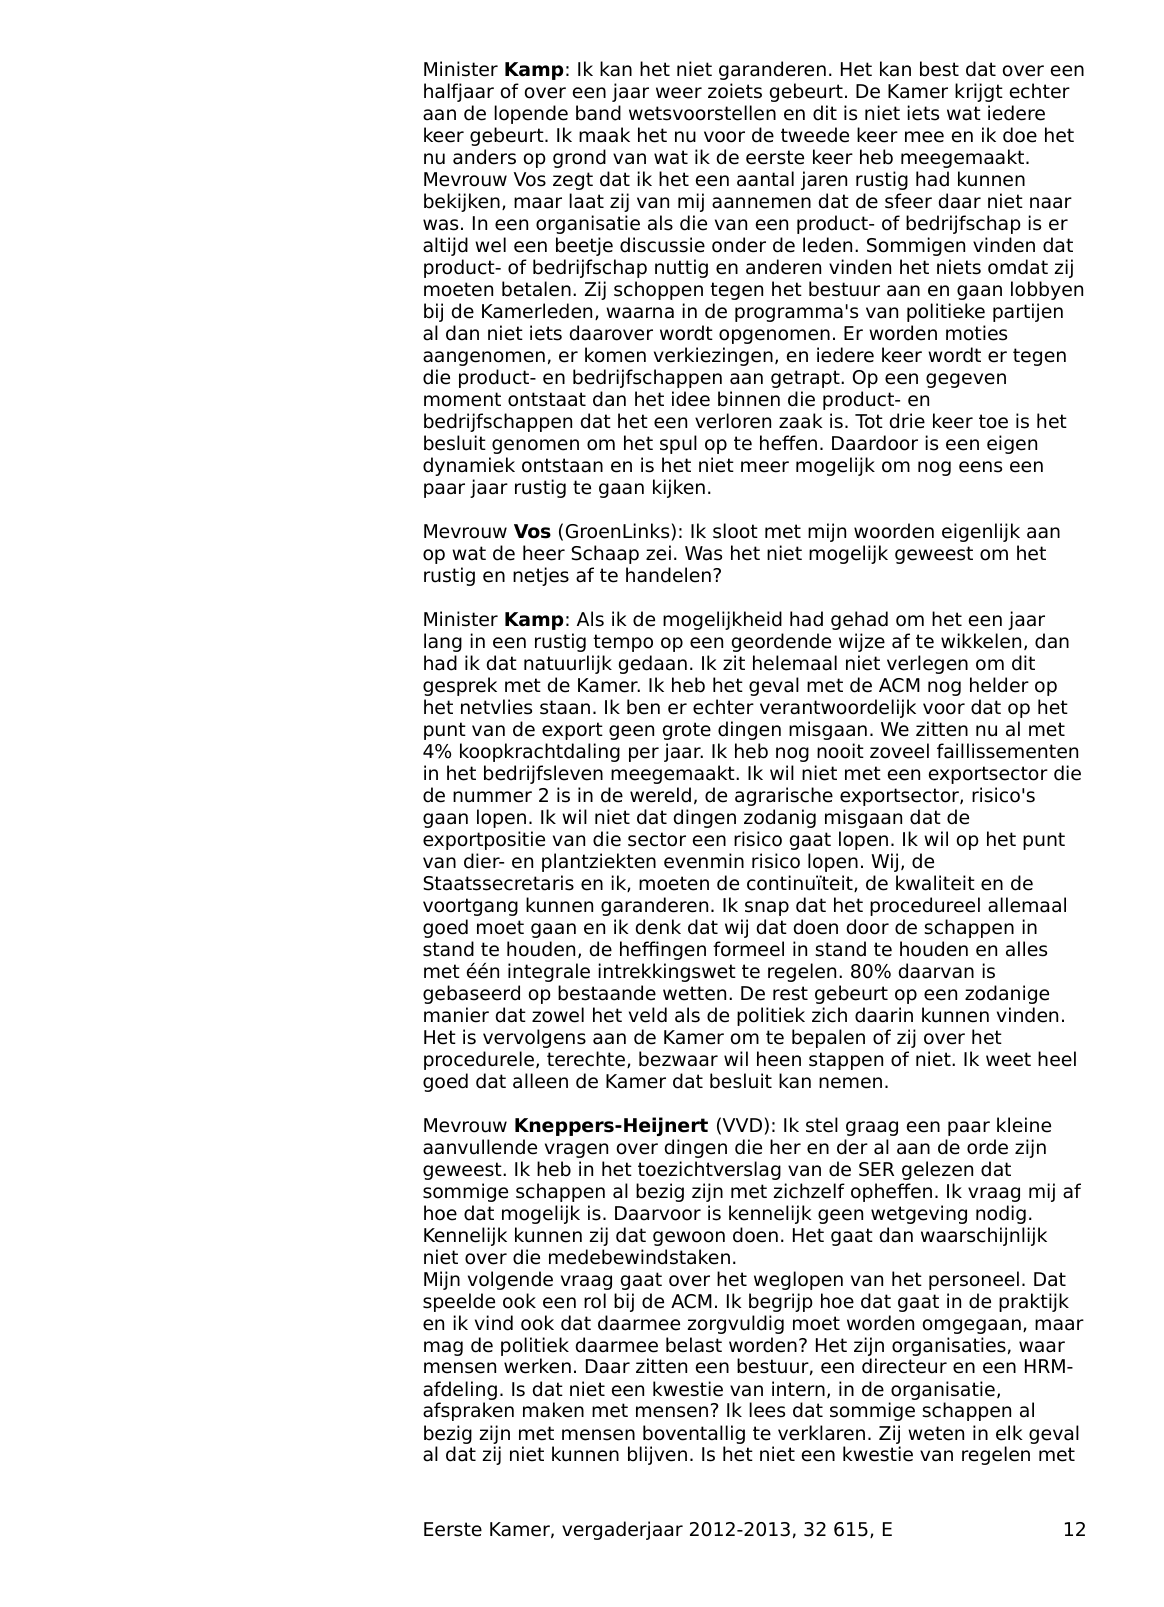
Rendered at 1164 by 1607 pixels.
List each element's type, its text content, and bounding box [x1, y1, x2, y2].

text Mevrouw Vos (GroenLinks): Ik sloot met mijn woorden eigenlijk aan op wat de heer Schaap zei. Was het niet mogelijk geweest om het rustig en netjes af te handelen? [422, 521, 1087, 587]
text Minister Kamp: Als ik de mogelijkheid had gehad om het een jaar lang in een rustig tempo op een geordende wijze af te wikkelen, dan had ik dat natuurlijk gedaan. Ik zit helemaal niet verlegen om dit gesprek met de Kamer. Ik heb het geval met de ACM nog helder op het netvlies staan. Ik ben er echter verantwoordelijk voor dat op het punt van de export geen grote dingen misgaan. We zitten nu al met 4% koopkrachtdaling per jaar. Ik heb nog nooit zoveel faillissementen in het bedrijfsleven meegemaakt. Ik wil niet met een exportsector die de nummer 2 is in de wereld, de agrarische exportsector, risico's gaan lopen. Ik wil niet dat dingen zodanig misgaan dat de exportpositie van die sector een risico gaat lopen. Ik wil op het punt van dier- en plantziekten evenmin risico lopen. Wij, de Staatssecretaris en ik, moeten de continuïteit, de kwaliteit en de voortgang kunnen garanderen. Ik snap dat het procedureel allemaal goed moet gaan en ik denk dat wij dat doen door de schappen in stand te houden, de heffingen formeel in stand te houden en alles met één integrale intrekkingswet te regelen. 80% daarvan is gebaseerd op bestaande wetten. De rest gebeurt op een zodanige manier dat zowel het veld als de politiek zich daarin kunnen vinden. Het is vervolgens aan de Kamer om te bepalen of zij over het procedurele, terechte, bezwaar wil heen stappen of niet. Ik weet heel goed dat alleen de Kamer dat besluit kan nemen. [422, 609, 1087, 1092]
text Mevrouw Kneppers-Heijnert (VVD): Ik stel graag een paar kleine aanvullende vragen over dingen die her en der al aan de orde zijn geweest. Ik heb in het toezichtverslag van de SER gelezen dat sommige schappen al bezig zijn met zichzelf opheffen. Ik vraag mij af hoe dat mogelijk is. Daarvoor is kennelijk geen wetgeving nodig. Kennelijk kunnen zij dat gewoon doen. Het gaat dan waarschijnlijk niet over die medebewindstaken. [422, 1115, 1087, 1268]
text Mijn volgende vraag gaat over het weglopen van het personeel. Dat speelde ook een rol bij de ACM. Ik begrijp hoe dat gaat in de praktijk en ik vind ook dat daarmee zorgvuldig moet worden omgegaan, maar mag de politiek daarmee belast worden? Het zijn organisaties, waar mensen werken. Daar zitten een bestuur, een directeur en een HRM-afdeling. Is dat niet een kwestie van intern, in de organisatie, afspraken maken met mensen? Ik lees dat sommige schappen al bezig zijn met mensen boventallig te verklaren. Zij weten in elk geval al dat zij niet kunnen blijven. Is het niet een kwestie van regelen met [422, 1268, 1087, 1466]
text Minister Kamp: Ik kan het niet garanderen. Het kan best dat over een halfjaar of over een jaar weer zoiets gebeurt. De Kamer krijgt echter aan de lopende band wetsvoorstellen en dit is niet iets wat iedere keer gebeurt. Ik maak het nu voor de tweede keer mee en ik doe het nu anders op grond van wat ik de eerste keer heb meegemaakt. Mevrouw Vos zegt dat ik het een aantal jaren rustig had kunnen bekijken, maar laat zij van mij aannemen dat de sfeer daar niet naar was. In een organisatie als die van een product- of bedrijfschap is er altijd wel een beetje discussie onder de leden. Sommigen vinden dat product- of bedrijfschap nuttig en anderen vinden het niets omdat zij moeten betalen. Zij schoppen tegen het bestuur aan en gaan lobbyen bij de Kamerleden, waarna in de programma's van politieke partijen al dan niet iets daarover wordt opgenomen. Er worden moties aangenomen, er komen verkiezingen, en iedere keer wordt er tegen die product- en bedrijfschappen aan getrapt. Op een gegeven moment ontstaat dan het idee binnen die product- en bedrijfschappen dat het een verloren zaak is. Tot drie keer toe is het besluit genomen om het spul op te heffen. Daardoor is een eigen dynamiek ontstaan en is het niet meer mogelijk om nog eens een paar jaar rustig te gaan kijken. [422, 59, 1087, 499]
